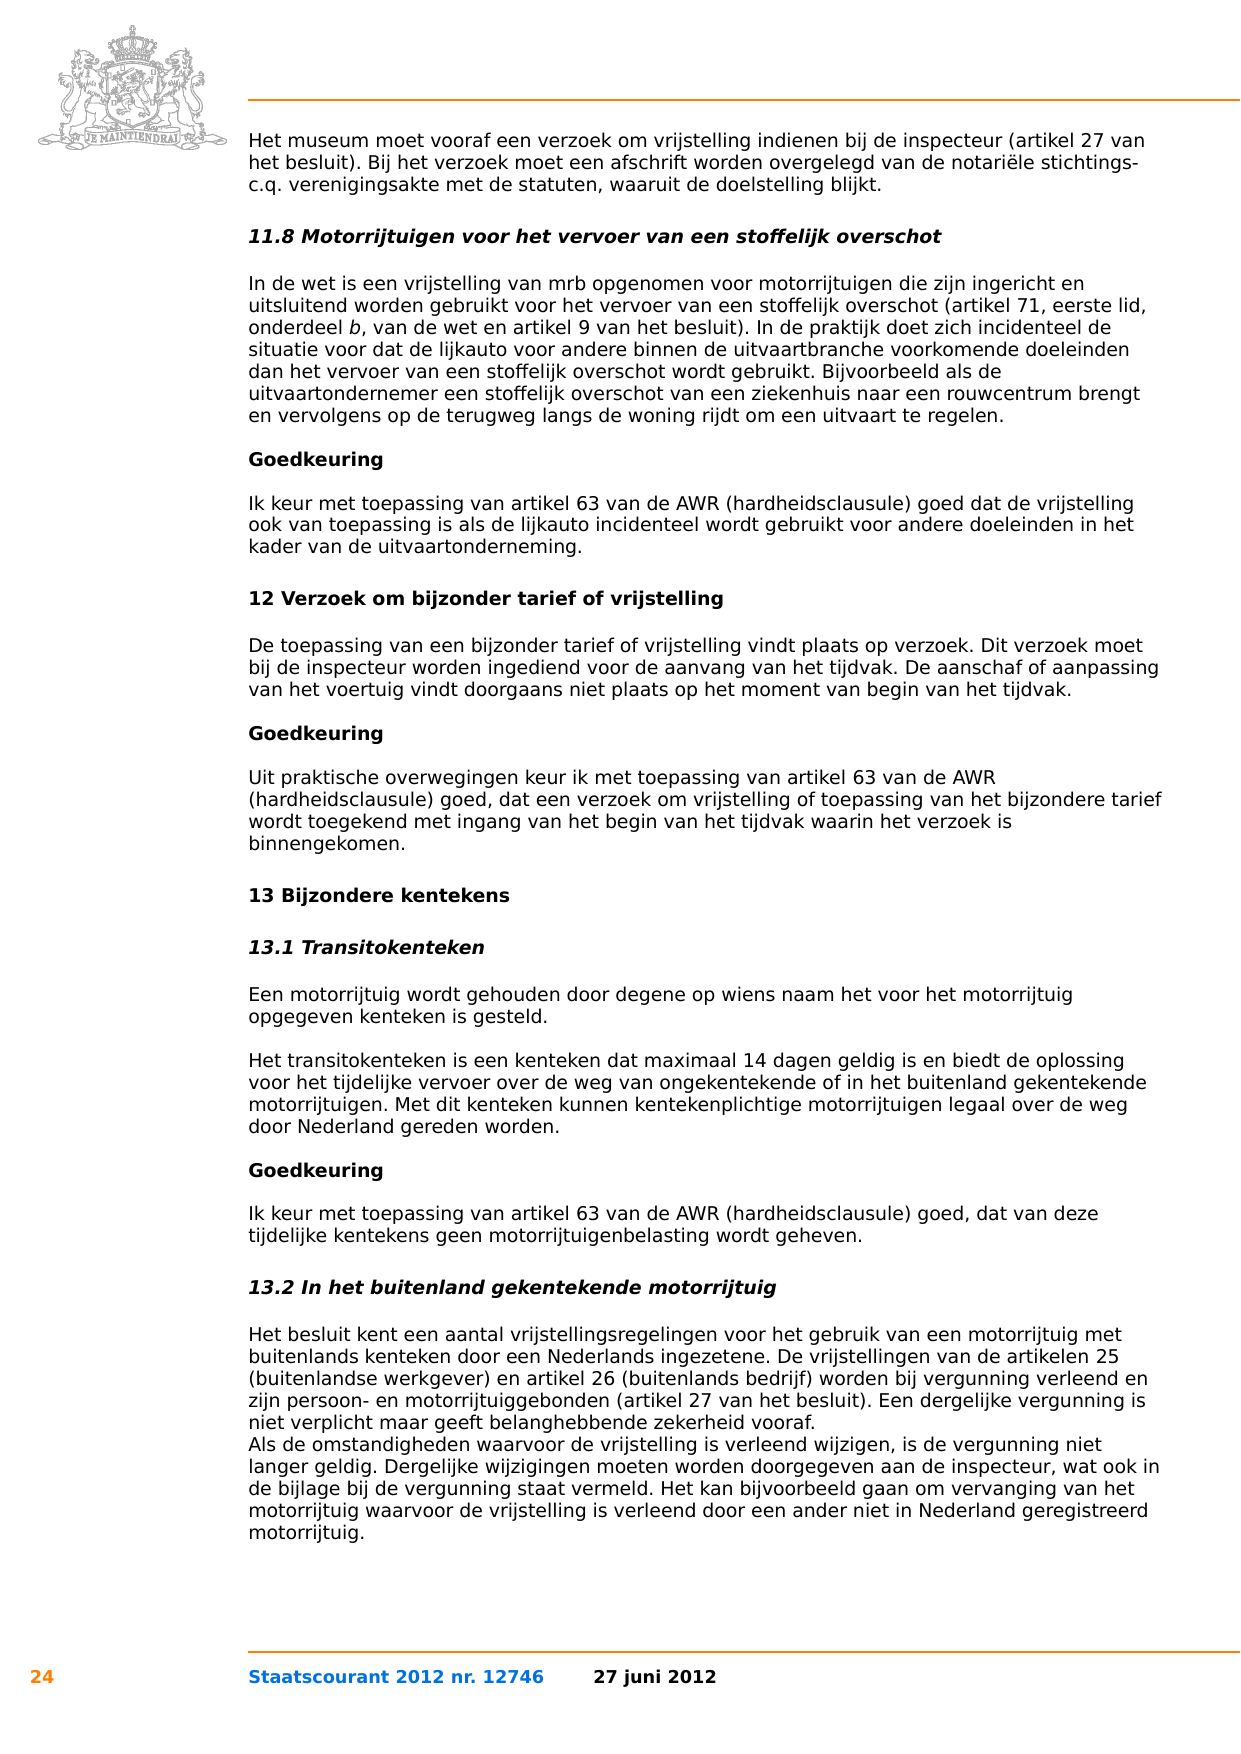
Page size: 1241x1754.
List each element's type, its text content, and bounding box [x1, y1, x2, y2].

picture [38, 25, 227, 150]
text Ik keur met toepassing van artikel 63 van de AWR (hardheidsclausule) goed, dat van deze tijdelijke kentekens geen motorrijtuigenbelasting wordt geheven. [248, 1203, 1163, 1247]
subtitle 13.2 In het buitenland gekentekende motorrijtuig [248, 1277, 1163, 1299]
subtitle 13.1 Transitokenteken [248, 937, 1163, 959]
text Als de omstandigheden waarvoor de vrijstelling is verleend wijzigen, is de vergunning niet langer geldig. Dergelijke wijzigingen moeten worden doorgegeven aan de inspecteur, wat ook in de bijlage bij de vergunning staat vermeld. Het kan bijvoorbeeld gaan om vervanging van het motorrijtuig waarvoor de vrijstelling is verleend door een ander niet in Nederland geregistreerd motorrijtuig. [248, 1434, 1163, 1544]
subtitle 12 Verzoek om bijzonder tarief of vrijstelling [248, 588, 1163, 610]
text In de wet is een vrijstelling van mrb opgenomen voor motorrijtuigen die zijn ingericht en uitsluitend worden gebruikt voor het vervoer van een stoffelijk overschot (artikel 71, eerste lid, onderdeel b, van de wet en artikel 9 van het besluit). In de praktijk doet zich incidenteel de situatie voor dat de lijkauto voor andere binnen de uitvaartbranche voorkomende doeleinden dan het vervoer van een stoffelijk overschot wordt gebruikt. Bijvoorbeeld als de uitvaartondernemer een stoffelijk overschot van een ziekenhuis naar een rouwcentrum brengt en vervolgens op de terugweg langs de woning rijdt om een uitvaart te regelen. [248, 273, 1163, 427]
subtitle 13 Bijzondere kentekens [248, 885, 1163, 907]
text Een motorrijtuig wordt gehouden door degene op wiens naam het voor het motorrijtuig opgegeven kenteken is gesteld. [248, 984, 1163, 1028]
subtitle Goedkeuring [248, 1159, 1163, 1181]
subtitle Goedkeuring [248, 723, 1163, 745]
text Het museum moet vooraf een verzoek om vrijstelling indienen bij de inspecteur (artikel 27 van het besluit). Bij het verzoek moet een afschrift worden overgelegd van de notariële stichtings- c.q. verenigingsakte met de statuten, waaruit de doelstelling blijkt. [248, 130, 1163, 196]
text Uit praktische overwegingen keur ik met toepassing van artikel 63 van de AWR (hardheidsclausule) goed, dat een verzoek om vrijstelling of toepassing van het bijzondere tarief wordt toegekend met ingang van het begin van het tijdvak waarin het verzoek is binnengekomen. [248, 767, 1163, 855]
text De toepassing van een bijzonder tarief of vrijstelling vindt plaats op verzoek. Dit verzoek moet bij de inspecteur worden ingediend voor de aanvang van het tijdvak. De aanschaf of aanpassing van het voertuig vindt doorgaans niet plaats op het moment van begin van het tijdvak. [248, 635, 1163, 701]
text Ik keur met toepassing van artikel 63 van de AWR (hardheidsclausule) goed dat de vrijstelling ook van toepassing is als de lijkauto incidenteel wordt gebruikt voor andere doeleinden in het kader van de uitvaartonderneming. [248, 492, 1163, 558]
text Het besluit kent een aantal vrijstellingsregelingen voor het gebruik van een motorrijtuig met buitenlands kenteken door een Nederlands ingezetene. De vrijstellingen van de artikelen 25 (buitenlandse werkgever) en artikel 26 (buitenlands bedrijf) worden bij vergunning verleend en zijn persoon- en motorrijtuiggebonden (artikel 27 van het besluit). Een dergelijke vergunning is niet verplicht maar geeft belanghebbende zekerheid vooraf. [248, 1324, 1163, 1434]
subtitle 11.8 Motorrijtuigen voor het vervoer van een stoffelijk overschot [248, 226, 1163, 248]
subtitle Goedkeuring [248, 448, 1163, 471]
text Het transitokenteken is een kenteken dat maximaal 14 dagen geldig is en biedt de oplossing voor het tijdelijke vervoer over de weg van ongekentekende of in het buitenland gekentekende motorrijtuigen. Met dit kenteken kunnen kentekenplichtige motorrijtuigen legaal over de weg door Nederland gereden worden. [248, 1050, 1163, 1138]
